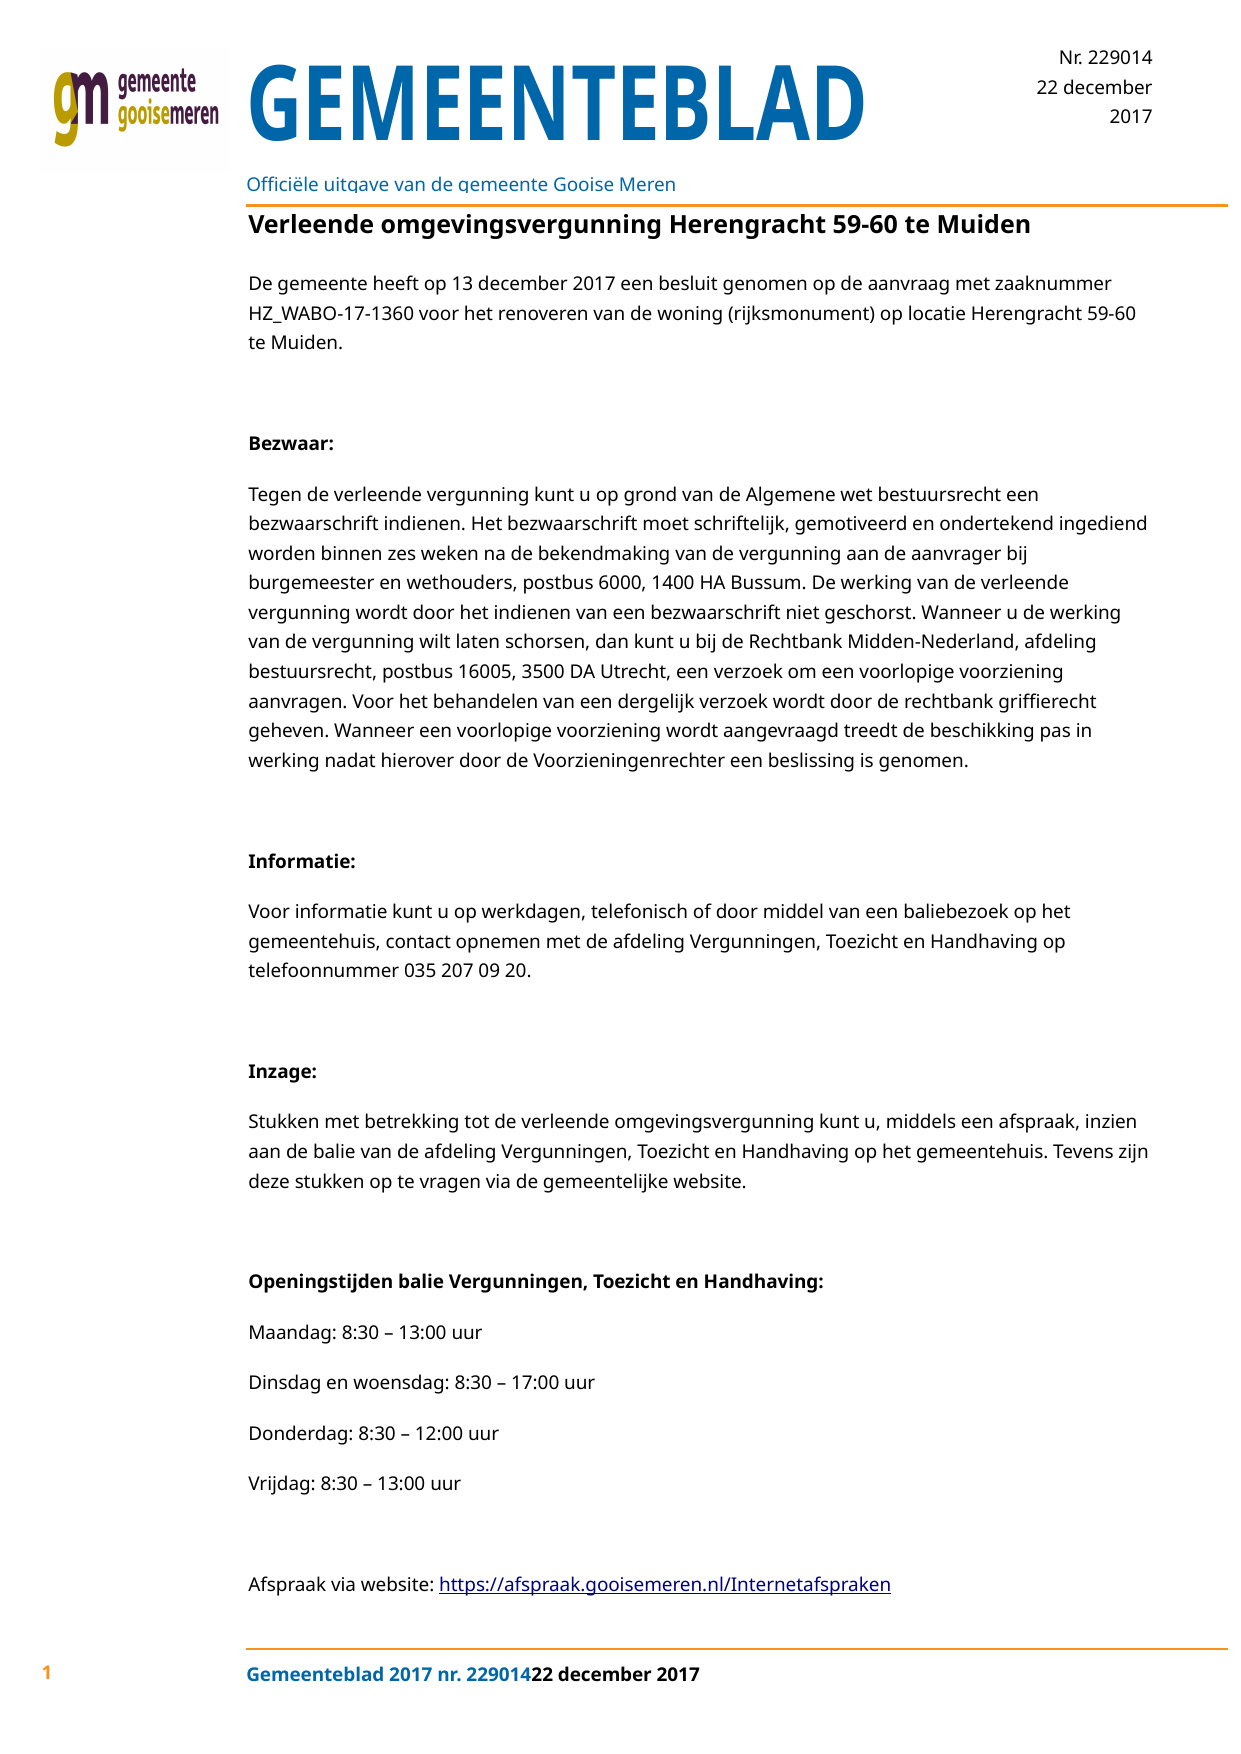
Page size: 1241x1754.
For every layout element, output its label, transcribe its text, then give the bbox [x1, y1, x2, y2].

text De gemeente heeft op 13 december 2017 een besluit genomen op de aanvraag met zaaknummer HZ_WABO-17-1360 voor het renoveren van de woning (rijksmonument) op locatie Herengracht 59-60 te Muiden. [248, 270, 1152, 355]
text Inzage: [248, 1058, 1152, 1084]
text Maandag: 8:30 – 13:00 uur [248, 1319, 1152, 1345]
text Openingstijden balie Vergunningen, Toezicht en Handhaving: [248, 1269, 1152, 1294]
text Afspraak via website: https://afspraak.gooisemeren.nl/Internetafspraken [248, 1571, 1152, 1597]
text Bezwaar: [248, 430, 1152, 456]
text Stukken met betrekking tot de verleende omgevingsvergunning kunt u, middels een afspraak, inzien aan de balie van de afdeling Vergunningen, Toezicht en Handhaving op het gemeentehuis. Tevens zijn deze stukken op te vragen via de gemeentelijke website. [248, 1109, 1152, 1193]
text Verleende omgevingsvergunning Herengracht 59-60 te Muiden [248, 207, 1152, 241]
text Dinsdag en woensdag: 8:30 – 17:00 uur [248, 1369, 1152, 1395]
text Tegen de verleende vergunning kunt u op grond van de Algemene wet bestuursrecht een bezwaarschrift indienen. Het bezwaarschrift moet schriftelijk, gemotiveerd en ondertekend ingediend worden binnen zes weken na de bekendmaking van de vergunning aan de aanvrager bij burgemeester en wethouders, postbus 6000, 1400 HA Bussum. De werking van de verleende vergunning wordt door het indienen van een bezwaarschrift niet geschorst. Wanneer u de werking van de vergunning wilt laten schorsen, dan kunt u bij de Rechtbank Midden-Nederland, afdeling bestuursrecht, postbus 16005, 3500 DA Utrecht, een verzoek om een voorlopige voorziening aanvragen. Voor het behandelen van een dergelijk verzoek wordt door de rechtbank griffierecht geheven. Wanneer een voorlopige voorziening wordt aangevraagd treedt de beschikking pas in werking nadat hierover door de Voorzieningenrechter een beslissing is genomen. [248, 481, 1152, 773]
picture [41, 47, 231, 172]
text Donderdag: 8:30 – 12:00 uur [248, 1420, 1152, 1446]
text Informatie: [248, 848, 1152, 873]
text Voor informatie kunt u op werkdagen, telefonisch of door middel van een baliebezoek op het gemeentehuis, contact opnemen met de afdeling Vergunningen, Toezicht en Handhaving op telefoonnummer 035 207 09 20. [248, 898, 1152, 983]
text Vrijdag: 8:30 – 13:00 uur [248, 1470, 1152, 1496]
